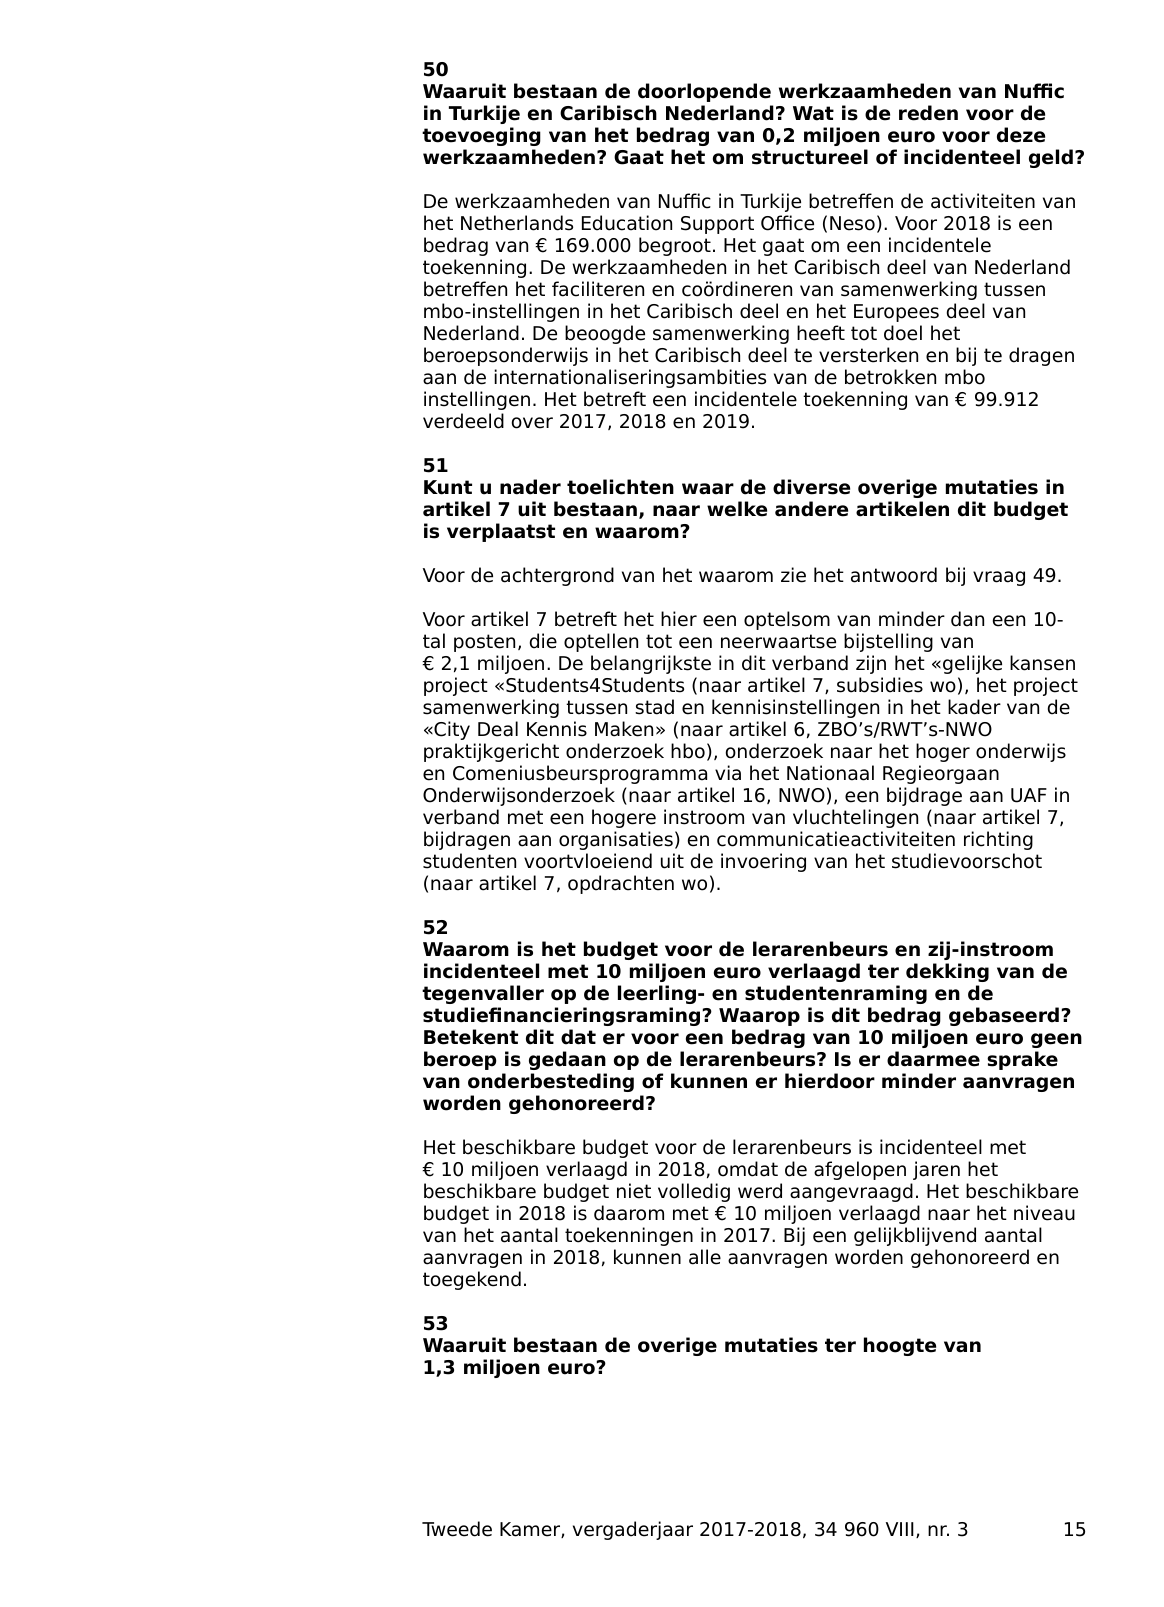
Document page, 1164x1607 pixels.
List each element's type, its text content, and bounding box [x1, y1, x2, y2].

text 52 [422, 917, 1087, 939]
text Voor de achtergrond van het waarom zie het antwoord bij vraag 49. [422, 565, 1087, 587]
text Waaruit bestaan de overige mutaties ter hoogte van 1,3 miljoen euro? [422, 1335, 1087, 1379]
text Voor artikel 7 betreft het hier een optelsom van minder dan een 10-tal posten, die optellen tot een neerwaartse bijstelling van € 2,1 miljoen. De belangrijkste in dit verband zijn het «gelijke kansen project «Students4Students (naar artikel 7, subsidies wo), het project samenwerking tussen stad en kennisinstellingen in het kader van de «City Deal Kennis Maken» (naar artikel 6, ZBO’s/RWT’s-NWO praktijkgericht onderzoek hbo), onderzoek naar het hoger onderwijs en Comeniusbeursprogramma via het Nationaal Regieorgaan Onderwijsonderzoek (naar artikel 16, NWO), een bijdrage aan UAF in verband met een hogere instroom van vluchtelingen (naar artikel 7, bijdragen aan organisaties) en communicatieactiviteiten richting studenten voortvloeiend uit de invoering van het studievoorschot (naar artikel 7, opdrachten wo). [422, 609, 1087, 895]
text Het beschikbare budget voor de lerarenbeurs is incidenteel met € 10 miljoen verlaagd in 2018, omdat de afgelopen jaren het beschikbare budget niet volledig werd aangevraagd. Het beschikbare budget in 2018 is daarom met € 10 miljoen verlaagd naar het niveau van het aantal toekenningen in 2017. Bij een gelijkblijvend aantal aanvragen in 2018, kunnen alle aanvragen worden gehonoreerd en toegekend. [422, 1137, 1087, 1291]
text De werkzaamheden van Nuffic in Turkije betreffen de activiteiten van het Netherlands Education Support Office (Neso). Voor 2018 is een bedrag van € 169.000 begroot. Het gaat om een incidentele toekenning. De werkzaamheden in het Caribisch deel van Nederland betreffen het faciliteren en coördineren van samenwerking tussen mbo-instellingen in het Caribisch deel en het Europees deel van Nederland. De beoogde samenwerking heeft tot doel het beroepsonderwijs in het Caribisch deel te versterken en bij te dragen aan de internationaliseringsambities van de betrokken mbo instellingen. Het betreft een incidentele toekenning van € 99.912 verdeeld over 2017, 2018 en 2019. [422, 191, 1087, 433]
text 51 [422, 455, 1087, 477]
text Waarom is het budget voor de lerarenbeurs en zij-instroom incidenteel met 10 miljoen euro verlaagd ter dekking van de tegenvaller op de leerling- en studentenraming en de studiefinancieringsraming? Waarop is dit bedrag gebaseerd? Betekent dit dat er voor een bedrag van 10 miljoen euro geen beroep is gedaan op de lerarenbeurs? Is er daarmee sprake van onderbesteding of kunnen er hierdoor minder aanvragen worden gehonoreerd? [422, 939, 1087, 1115]
text 53 [422, 1313, 1087, 1335]
text 50 [422, 59, 1087, 81]
text Waaruit bestaan de doorlopende werkzaamheden van Nuffic in Turkije en Caribisch Nederland? Wat is de reden voor de toevoeging van het bedrag van 0,2 miljoen euro voor deze werkzaamheden? Gaat het om structureel of incidenteel geld? [422, 81, 1087, 169]
text Kunt u nader toelichten waar de diverse overige mutaties in artikel 7 uit bestaan, naar welke andere artikelen dit budget is verplaatst en waarom? [422, 477, 1087, 543]
